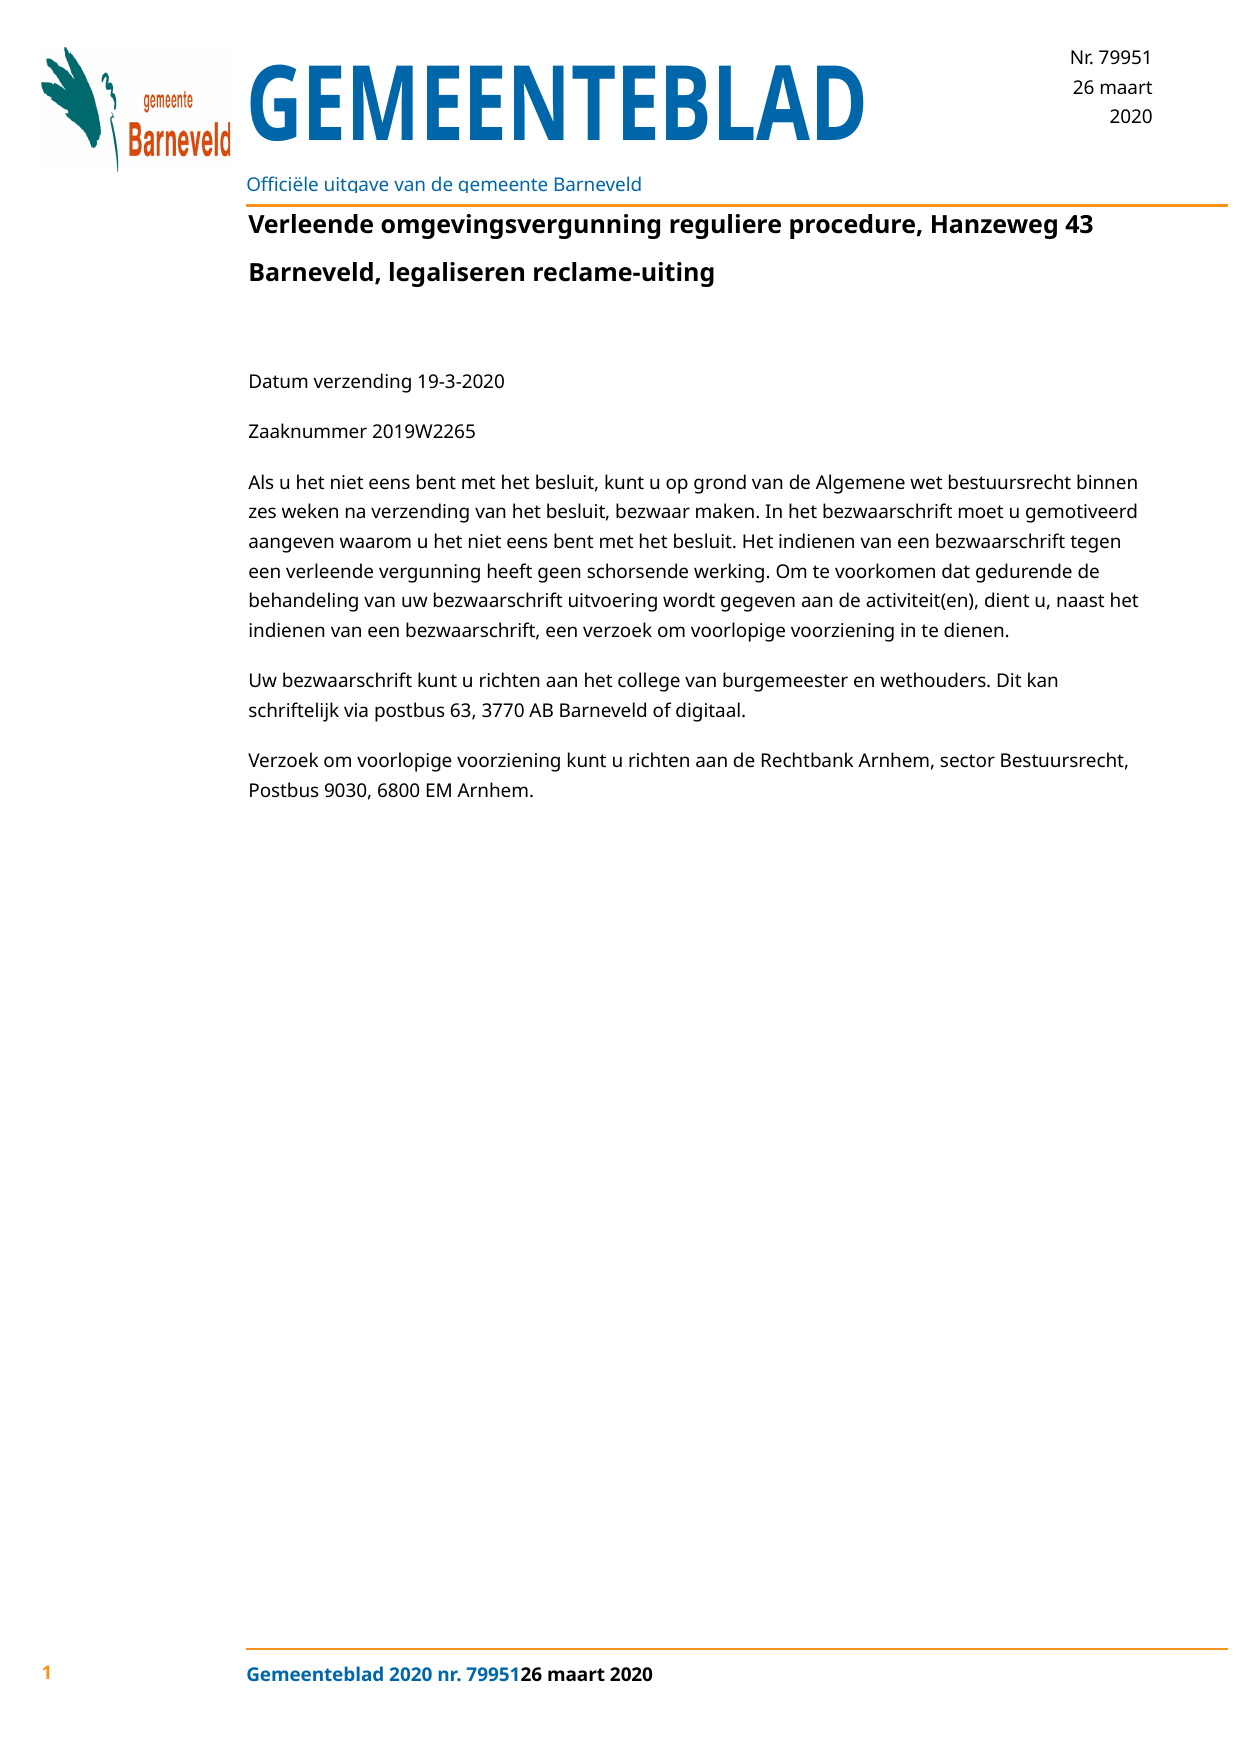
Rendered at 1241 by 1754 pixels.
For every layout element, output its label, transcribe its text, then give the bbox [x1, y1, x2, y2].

picture [41, 47, 231, 172]
text Verzoek om voorlopige voorziening kunt u richten aan de Rechtbank Arnhem, sector Bestuursrecht, Postbus 9030, 6800 EM Arnhem. [248, 747, 1152, 803]
text Als u het niet eens bent met het besluit, kunt u op grond van de Algemene wet bestuursrecht binnen zes weken na verzending van het besluit, bezwaar maken. In het bezwaarschrift moet u gemotiveerd aangeven waarom u het niet eens bent met het besluit. Het indienen van een bezwaarschrift tegen een verleende vergunning heeft geen schorsende werking. Om te voorkomen dat gedurende de behandeling van uw bezwaarschrift uitvoering wordt gegeven aan de activiteit(en), dient u, naast het indienen van een bezwaarschrift, een verzoek om voorlopige voorziening in te dienen. [248, 469, 1152, 643]
text Uw bezwaarschrift kunt u richten aan het college van burgemeester en wethouders. Dit kan schriftelijk via postbus 63, 3770 AB Barneveld of digitaal. [248, 667, 1152, 723]
text Zaaknummer 2019W2265 [248, 419, 1152, 444]
text Verleende omgevingsvergunning reguliere procedure, Hanzeweg 43 Barneveld, legaliseren reclame-uiting [248, 207, 1152, 288]
text Datum verzending 19-3-2020 [248, 368, 1152, 394]
